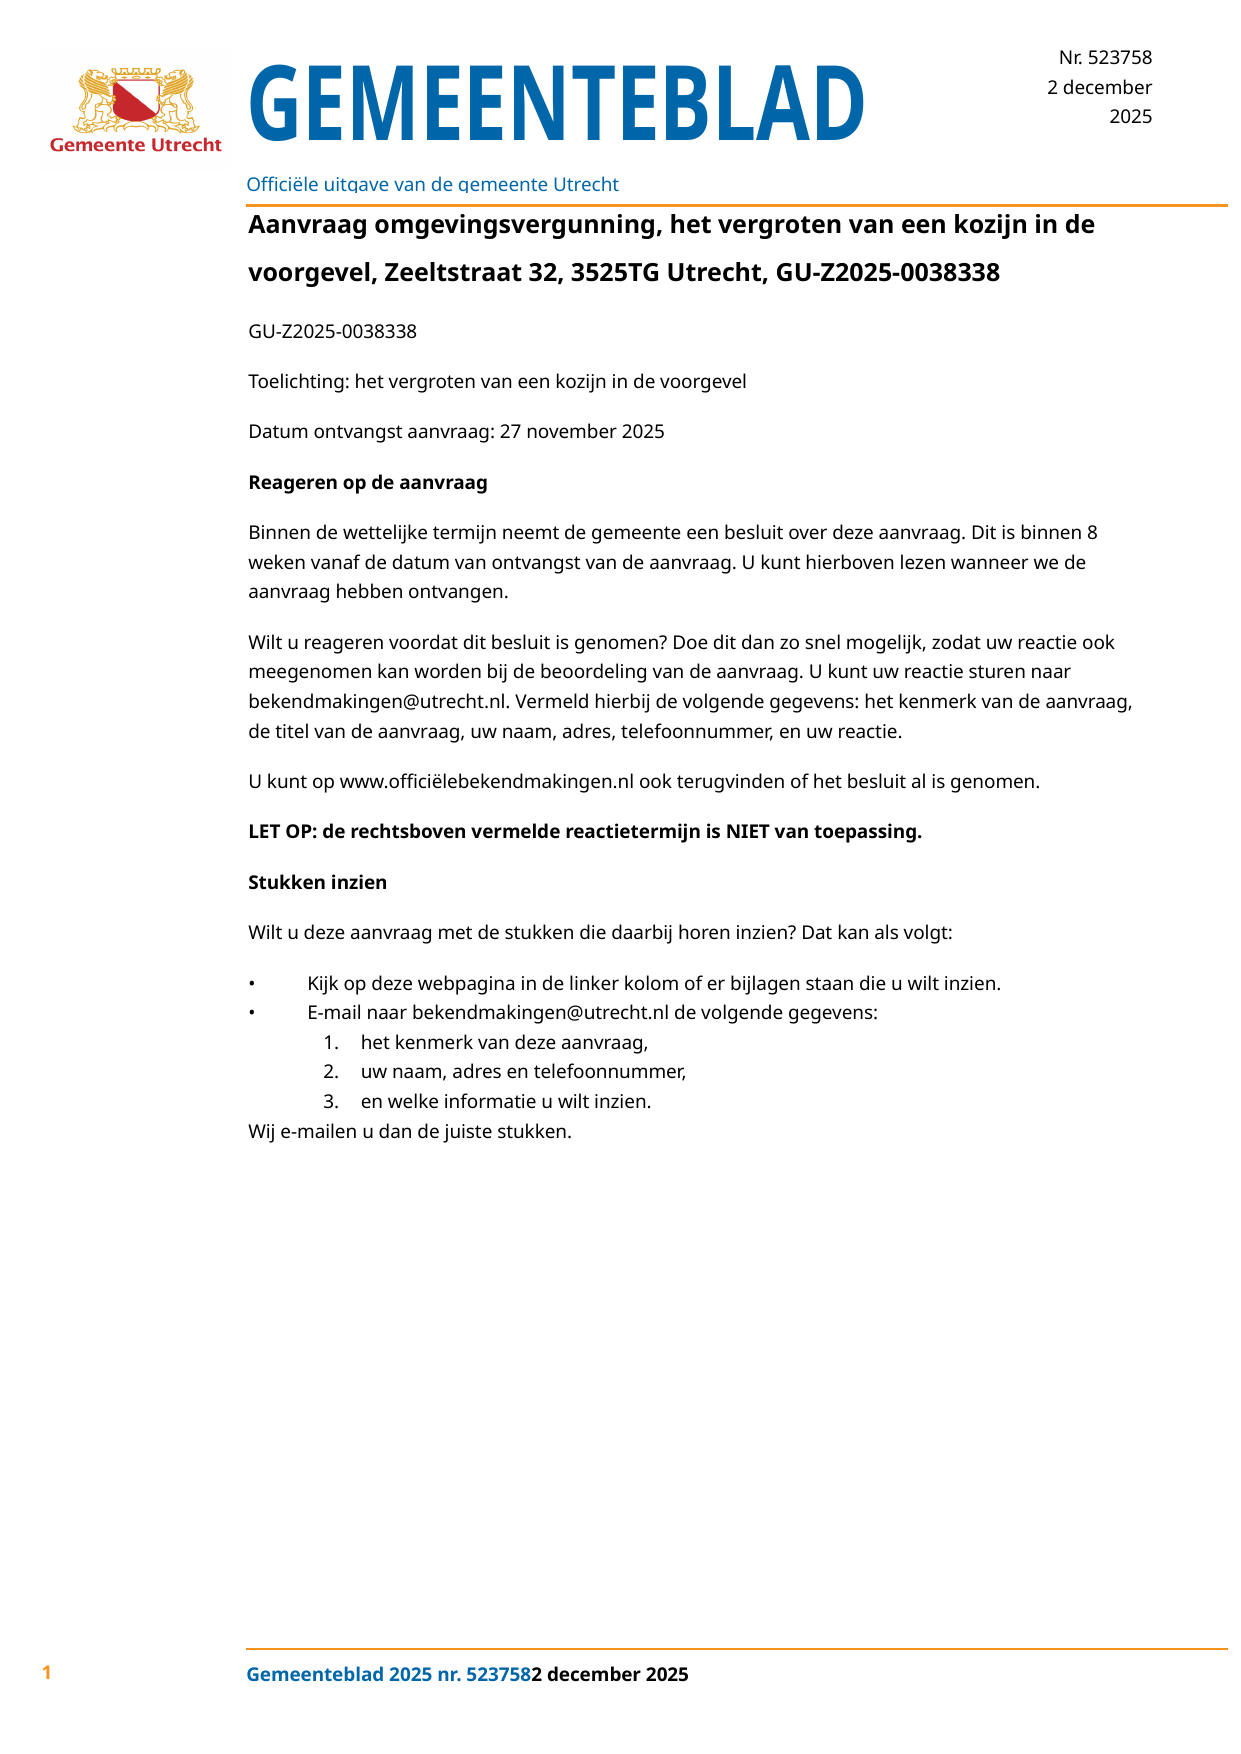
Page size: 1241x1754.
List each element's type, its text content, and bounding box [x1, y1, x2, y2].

picture [41, 47, 231, 172]
text LET OP: de rechtsboven vermelde reactietermijn is NIET van toepassing. [248, 819, 1152, 844]
text Stukken inzien [248, 869, 1152, 895]
text U kunt op www.officiëlebekendmakingen.nl ook terugvinden of het besluit al is genomen. [248, 768, 1152, 794]
text Wilt u reageren voordat dit besluit is genomen? Doe dit dan zo snel mogelijk, zodat uw reactie ook meegenomen kan worden bij de beoordeling van de aanvraag. U kunt uw reactie sturen naar bekendmakingen@utrecht.nl. Vermeld hierbij de volgende gegevens: het kenmerk van de aanvraag, de titel van de aanvraag, uw naam, adres, telefoonnummer, en uw reactie. [248, 629, 1152, 744]
text Wij e-mailen u dan de juiste stukken. [248, 1118, 1152, 1144]
list E-mail naar bekendmakingen@utrecht.nl de volgende gegevens: [248, 999, 1152, 1025]
list en welke informatie u wilt inzien. [323, 1088, 1152, 1114]
text GU-Z2025-0038338 [248, 318, 1152, 344]
list uw naam, adres en telefoonnummer, [323, 1059, 1152, 1084]
text Toelichting: het vergroten van een kozijn in de voorgevel [248, 368, 1152, 394]
list Kijk op deze webpagina in de linker kolom of er bijlagen staan die u wilt inzien. [248, 970, 1152, 996]
text Wilt u deze aanvraag met de stukken die daarbij horen inzien? Dat kan als volgt: [248, 919, 1152, 945]
text Aanvraag omgevingsvergunning, het vergroten van een kozijn in de voorgevel, Zeeltstraat 32, 3525TG Utrecht, GU-Z2025-0038338 [248, 207, 1152, 288]
text Datum ontvangst aanvraag: 27 november 2025 [248, 419, 1152, 444]
text Binnen de wettelijke termijn neemt de gemeente een besluit over deze aanvraag. Dit is binnen 8 weken vanaf de datum van ontvangst van de aanvraag. U kunt hierboven lezen wanneer we de aanvraag hebben ontvangen. [248, 519, 1152, 604]
list het kenmerk van deze aanvraag, [323, 1029, 1152, 1055]
text Reageren op de aanvraag [248, 469, 1152, 495]
